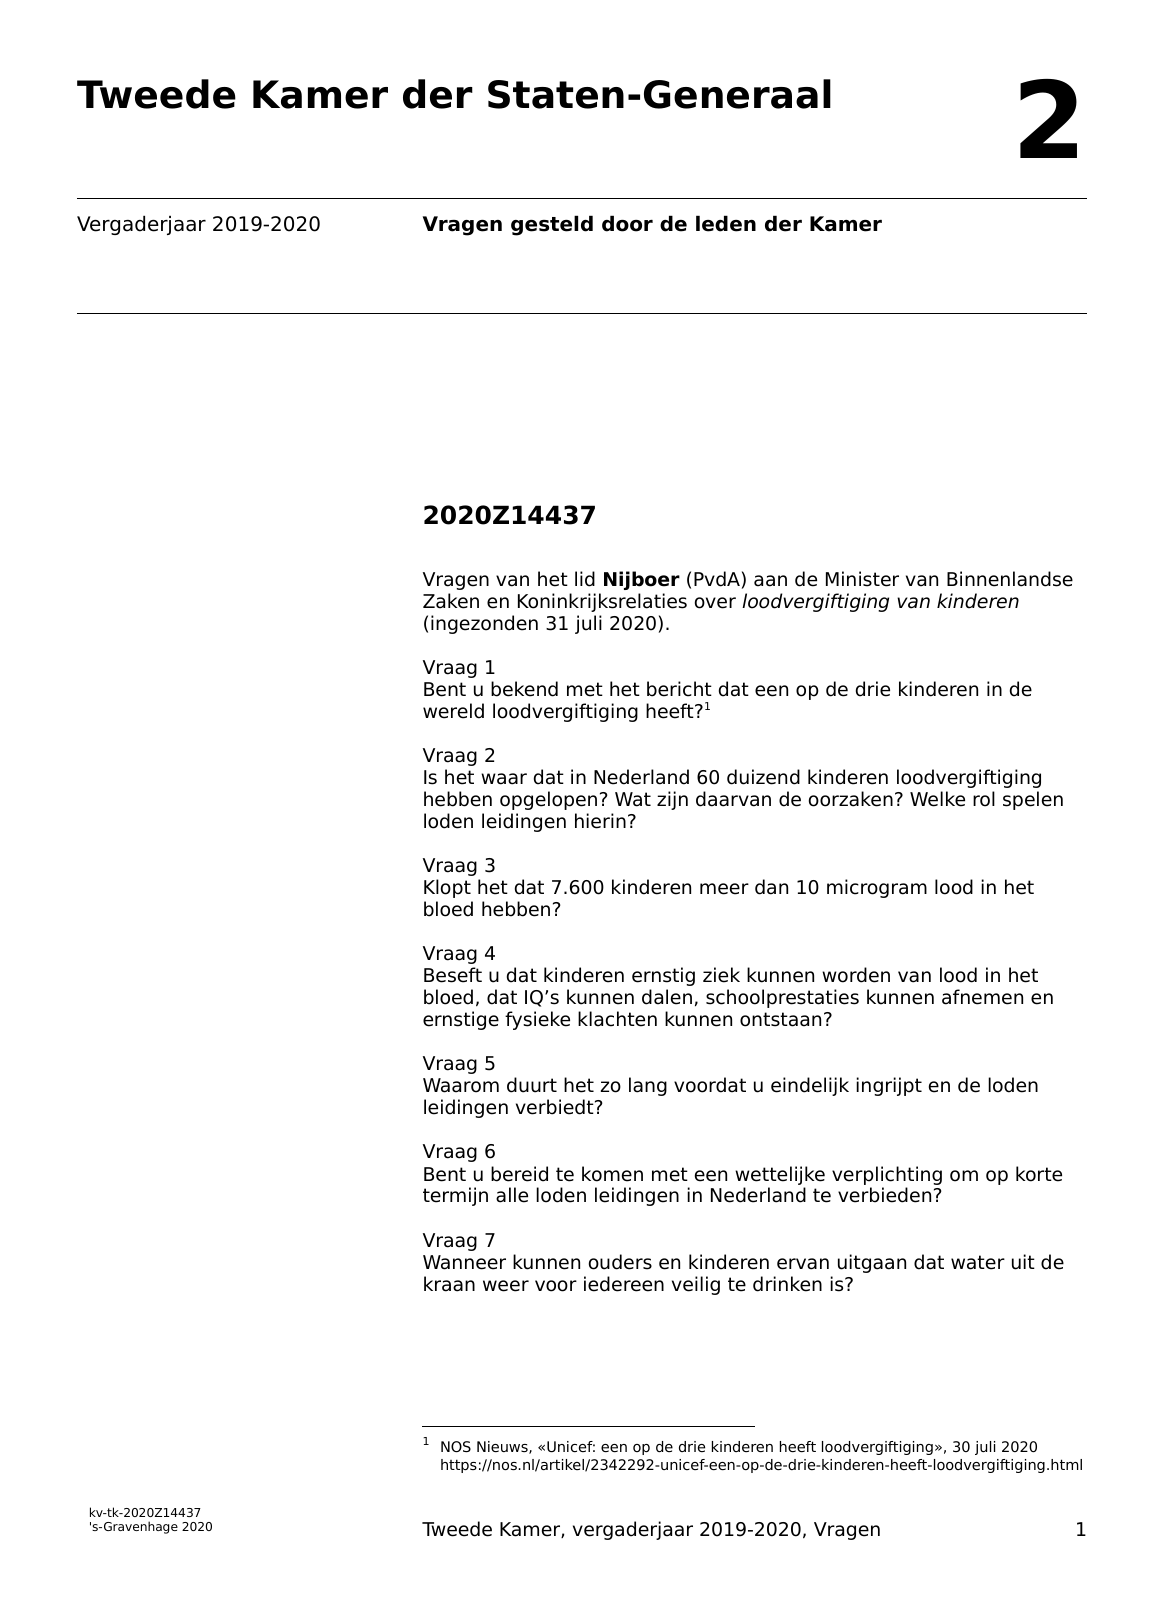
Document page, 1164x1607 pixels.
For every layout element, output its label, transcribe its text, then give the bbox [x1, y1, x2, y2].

text Waarom duurt het zo lang voordat u eindelijk ingrijpt en de loden leidingen verbiedt? [422, 1075, 1087, 1119]
text Is het waar dat in Nederland 60 duizend kinderen loodvergiftiging hebben opgelopen? Wat zijn daarvan de oorzaken? Welke rol spelen loden leidingen hierin? [422, 767, 1087, 833]
text Wanneer kunnen ouders en kinderen ervan uitgaan dat water uit de kraan weer voor iedereen veilig te drinken is? [422, 1252, 1087, 1296]
text 2020Z14437 [422, 501, 1087, 531]
text Vraag 1 [422, 657, 1087, 679]
table_header Tweede Kamer der Staten-Generaal [77, 59, 886, 198]
table_header 2 [886, 59, 1087, 198]
text Vraag 7 [422, 1229, 1087, 1252]
text Vraag 2 [422, 745, 1087, 767]
text Vraag 4 [422, 943, 1087, 965]
text Vraag 6 [422, 1141, 1087, 1163]
text Vraag 5 [422, 1053, 1087, 1075]
text Klopt het dat 7.600 kinderen meer dan 10 microgram lood in het bloed hebben? [422, 877, 1087, 921]
text 's-Gravenhage 2020 [88, 1520, 323, 1534]
text Vraag 3 [422, 855, 1087, 877]
table_cell Vergaderjaar 2019-2020 [77, 199, 422, 313]
text Beseft u dat kinderen ernstig ziek kunnen worden van lood in het bloed, dat IQ’s kunnen dalen, schoolprestaties kunnen afnemen en ernstige fysieke klachten kunnen ontstaan? [422, 965, 1087, 1031]
text NOS Nieuws, «Unicef: een op de drie kinderen heeft loodvergiftiging», 30 juli 2020 https://nos.nl/artikel/2342292-unicef-een-op-de-drie-kinderen-heeft-loodvergiftiging.html [422, 1435, 1087, 1474]
text Bent u bekend met het bericht dat een op de drie kinderen in de wereld loodvergiftiging heeft? [422, 679, 1087, 723]
text Bent u bereid te komen met een wettelijke verplichting om op korte termijn alle loden leidingen in Nederland te verbieden? [422, 1163, 1087, 1207]
text Vragen van het lid Nijboer (PvdA) aan de Minister van Binnenlandse Zaken en Koninkrijksrelaties over loodvergiftiging van kinderen (ingezonden 31 juli 2020). [422, 569, 1087, 635]
text kv-tk-2020Z14437 [88, 1506, 323, 1520]
table_cell Vragen gesteld door de leden der Kamer [422, 199, 1087, 313]
